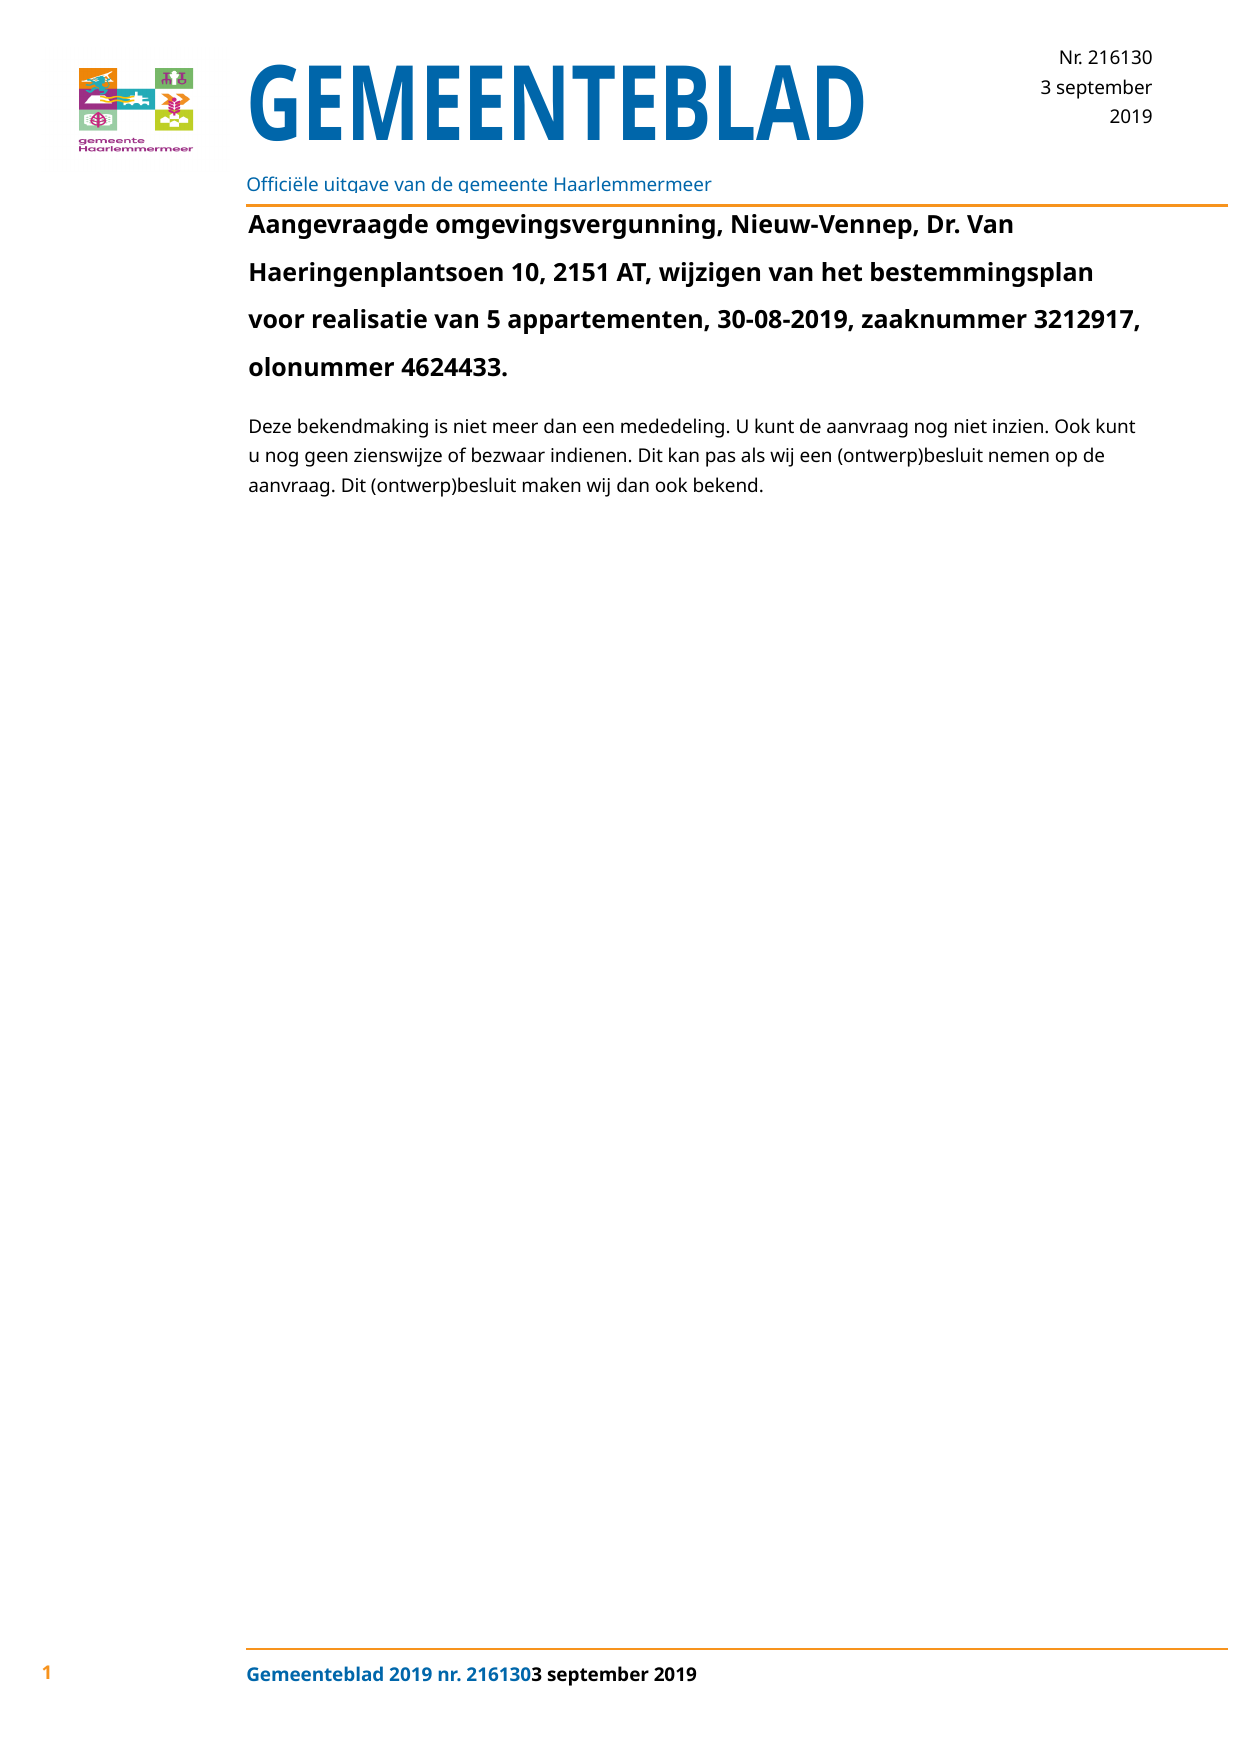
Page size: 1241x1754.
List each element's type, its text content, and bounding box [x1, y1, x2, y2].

text Aangevraagde omgevingsvergunning, Nieuw-Vennep, Dr. Van Haeringenplantsoen 10, 2151 AT, wijzigen van het bestemmingsplan voor realisatie van 5 appartementen, 30-08-2019, zaaknummer 3212917, olonummer 4624433. [248, 207, 1152, 384]
picture [41, 47, 231, 172]
text Deze bekendmaking is niet meer dan een mededeling. U kunt de aanvraag nog niet inzien. Ook kunt u nog geen zienswijze of bezwaar indienen. Dit kan pas als wij een (ontwerp)besluit nemen op de aanvraag. Dit (ontwerp)besluit maken wij dan ook bekend. [248, 413, 1152, 498]
